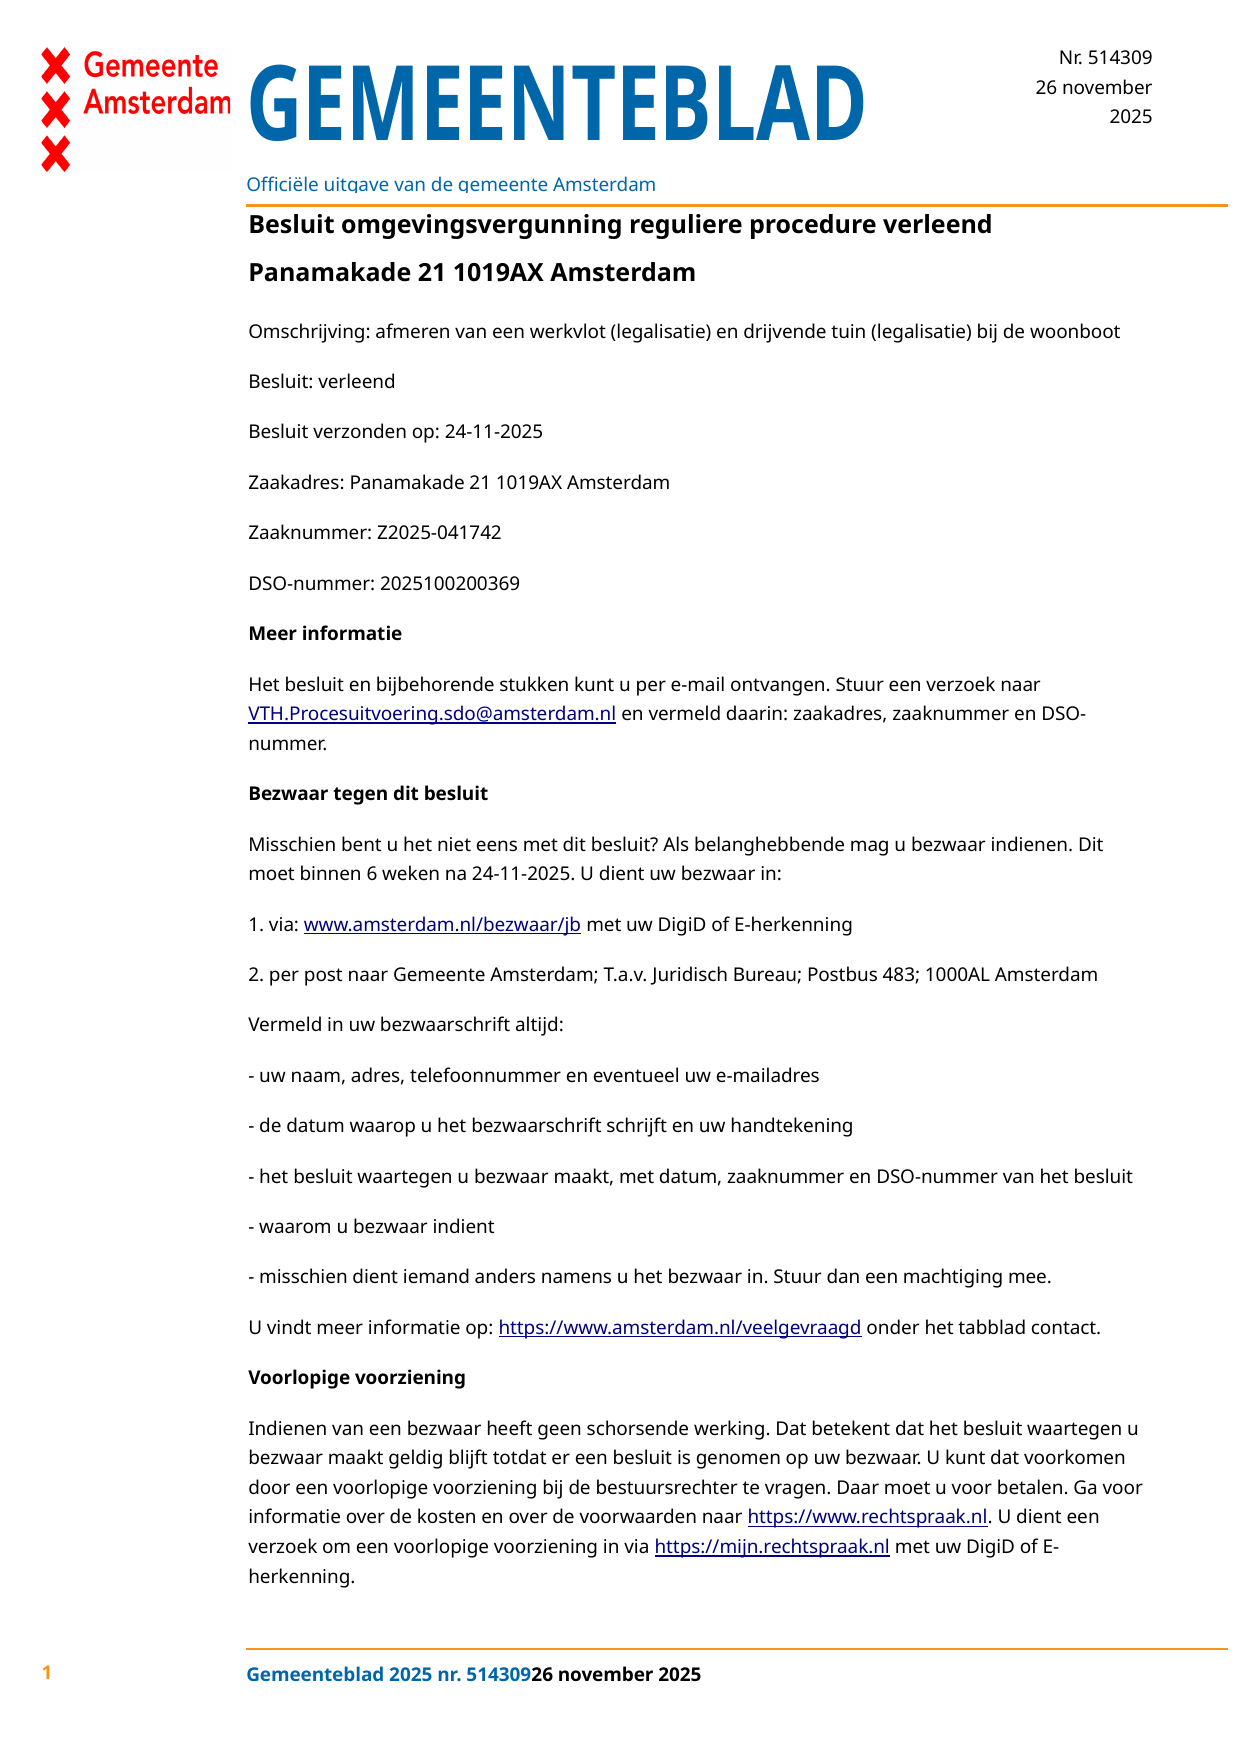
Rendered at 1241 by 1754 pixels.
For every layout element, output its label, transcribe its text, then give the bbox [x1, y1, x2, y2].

text Misschien bent u het niet eens met dit besluit? Als belanghebbende mag u bezwaar indienen. Dit moet binnen 6 weken na 24-11-2025. U dient uw bezwaar in: [248, 831, 1152, 886]
picture [41, 47, 231, 172]
text Het besluit en bijbehorende stukken kunt u per e-mail ontvangen. Stuur een verzoek naar VTH.Procesuitvoering.sdo@amsterdam.nl en vermeld daarin: zaakadres, zaaknummer en DSO-nummer. [248, 671, 1152, 756]
text Besluit verzonden op: 24-11-2025 [248, 419, 1152, 444]
text 1. via: www.amsterdam.nl/bezwaar/jb met uw DigiD of E-herkenning [248, 911, 1152, 937]
text Omschrijving: afmeren van een werkvlot (legalisatie) en drijvende tuin (legalisatie) bij de woonboot [248, 318, 1152, 344]
text Zaakadres: Panamakade 21 1019AX Amsterdam [248, 469, 1152, 495]
text Meer informatie [248, 620, 1152, 646]
text Vermeld in uw bezwaarschrift altijd: [248, 1012, 1152, 1037]
text Bezwaar tegen dit besluit [248, 780, 1152, 806]
text - het besluit waartegen u bezwaar maakt, met datum, zaaknummer en DSO-nummer van het besluit [248, 1163, 1152, 1189]
text Besluit: verleend [248, 368, 1152, 394]
text - misschien dient iemand anders namens u het bezwaar in. Stuur dan een machtiging mee. [248, 1264, 1152, 1289]
text U vindt meer informatie op: https://www.amsterdam.nl/veelgevraagd onder het tabblad contact. [248, 1314, 1152, 1340]
text Voorlopige voorziening [248, 1364, 1152, 1390]
text DSO-nummer: 2025100200369 [248, 570, 1152, 596]
text - de datum waarop u het bezwaarschrift schrijft en uw handtekening [248, 1112, 1152, 1138]
text Indienen van een bezwaar heeft geen schorsende werking. Dat betekent dat het besluit waartegen u bezwaar maakt geldig blijft totdat er een besluit is genomen op uw bezwaar. U kunt dat voorkomen door een voorlopige voorziening bij de bestuursrechter te vragen. Daar moet u voor betalen. Ga voor informatie over de kosten en over de voorwaarden naar https://www.rechtspraak.nl. U dient een verzoek om een voorlopige voorziening in via https://mijn.rechtspraak.nl met uw DigiD of E-herkenning. [248, 1415, 1152, 1589]
text Zaaknummer: Z2025-041742 [248, 519, 1152, 545]
text Besluit omgevingsvergunning reguliere procedure verleend Panamakade 21 1019AX Amsterdam [248, 207, 1152, 288]
text - waarom u bezwaar indient [248, 1213, 1152, 1239]
text 2. per post naar Gemeente Amsterdam; T.a.v. Juridisch Bureau; Postbus 483; 1000AL Amsterdam [248, 961, 1152, 987]
text - uw naam, adres, telefoonnummer en eventueel uw e-mailadres [248, 1062, 1152, 1088]
